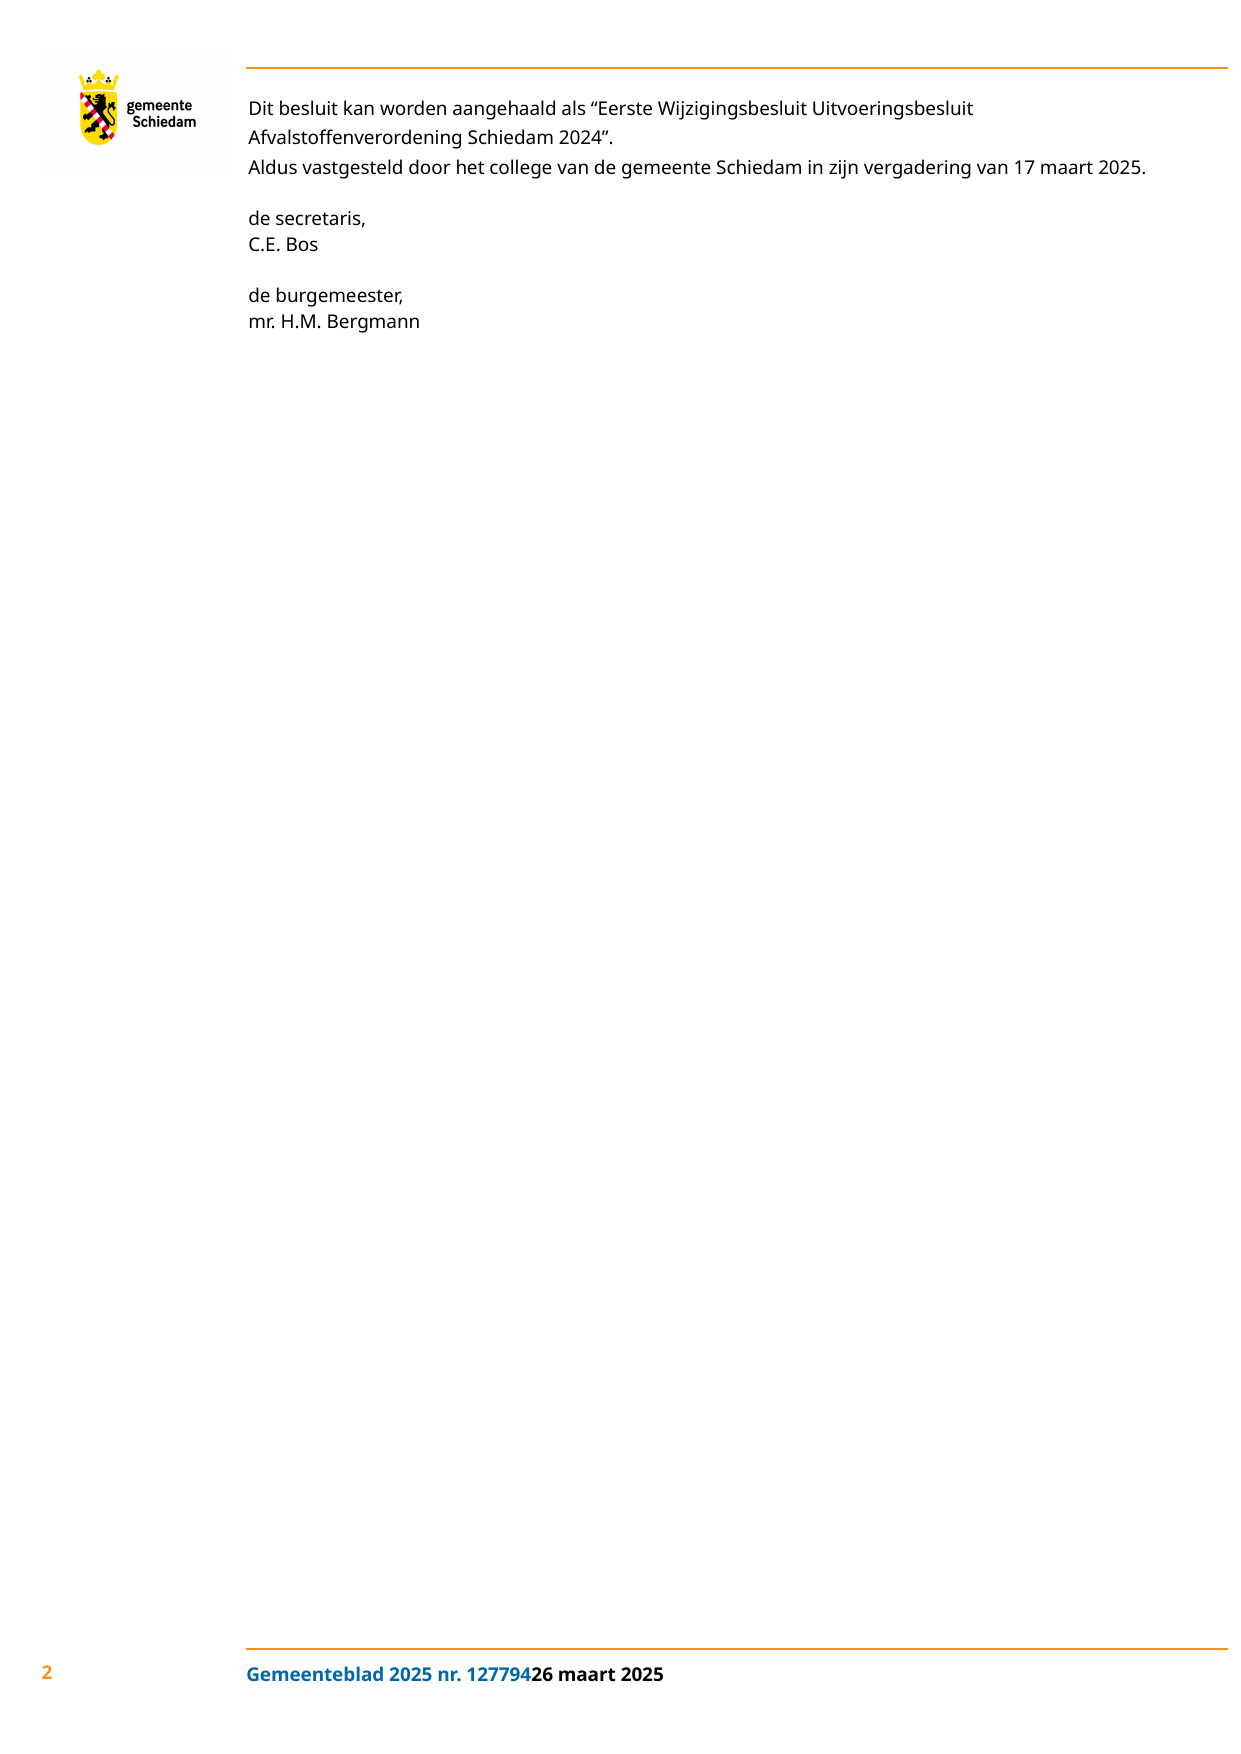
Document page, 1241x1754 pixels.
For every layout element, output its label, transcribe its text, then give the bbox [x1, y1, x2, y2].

text Aldus vastgesteld door het college van de gemeente Schiedam in zijn vergadering van 17 maart 2025. [248, 154, 1152, 180]
text de secretaris, [248, 205, 1152, 231]
text mr. H.M. Bergmann [248, 308, 1152, 334]
picture [41, 47, 231, 172]
text Dit besluit kan worden aangehaald als “Eerste Wijzigingsbesluit Uitvoeringsbesluit Afvalstoffenverordening Schiedam 2024”. [248, 95, 1152, 150]
text C.E. Bos [248, 231, 1152, 257]
text de burgemeester, [248, 283, 1152, 308]
